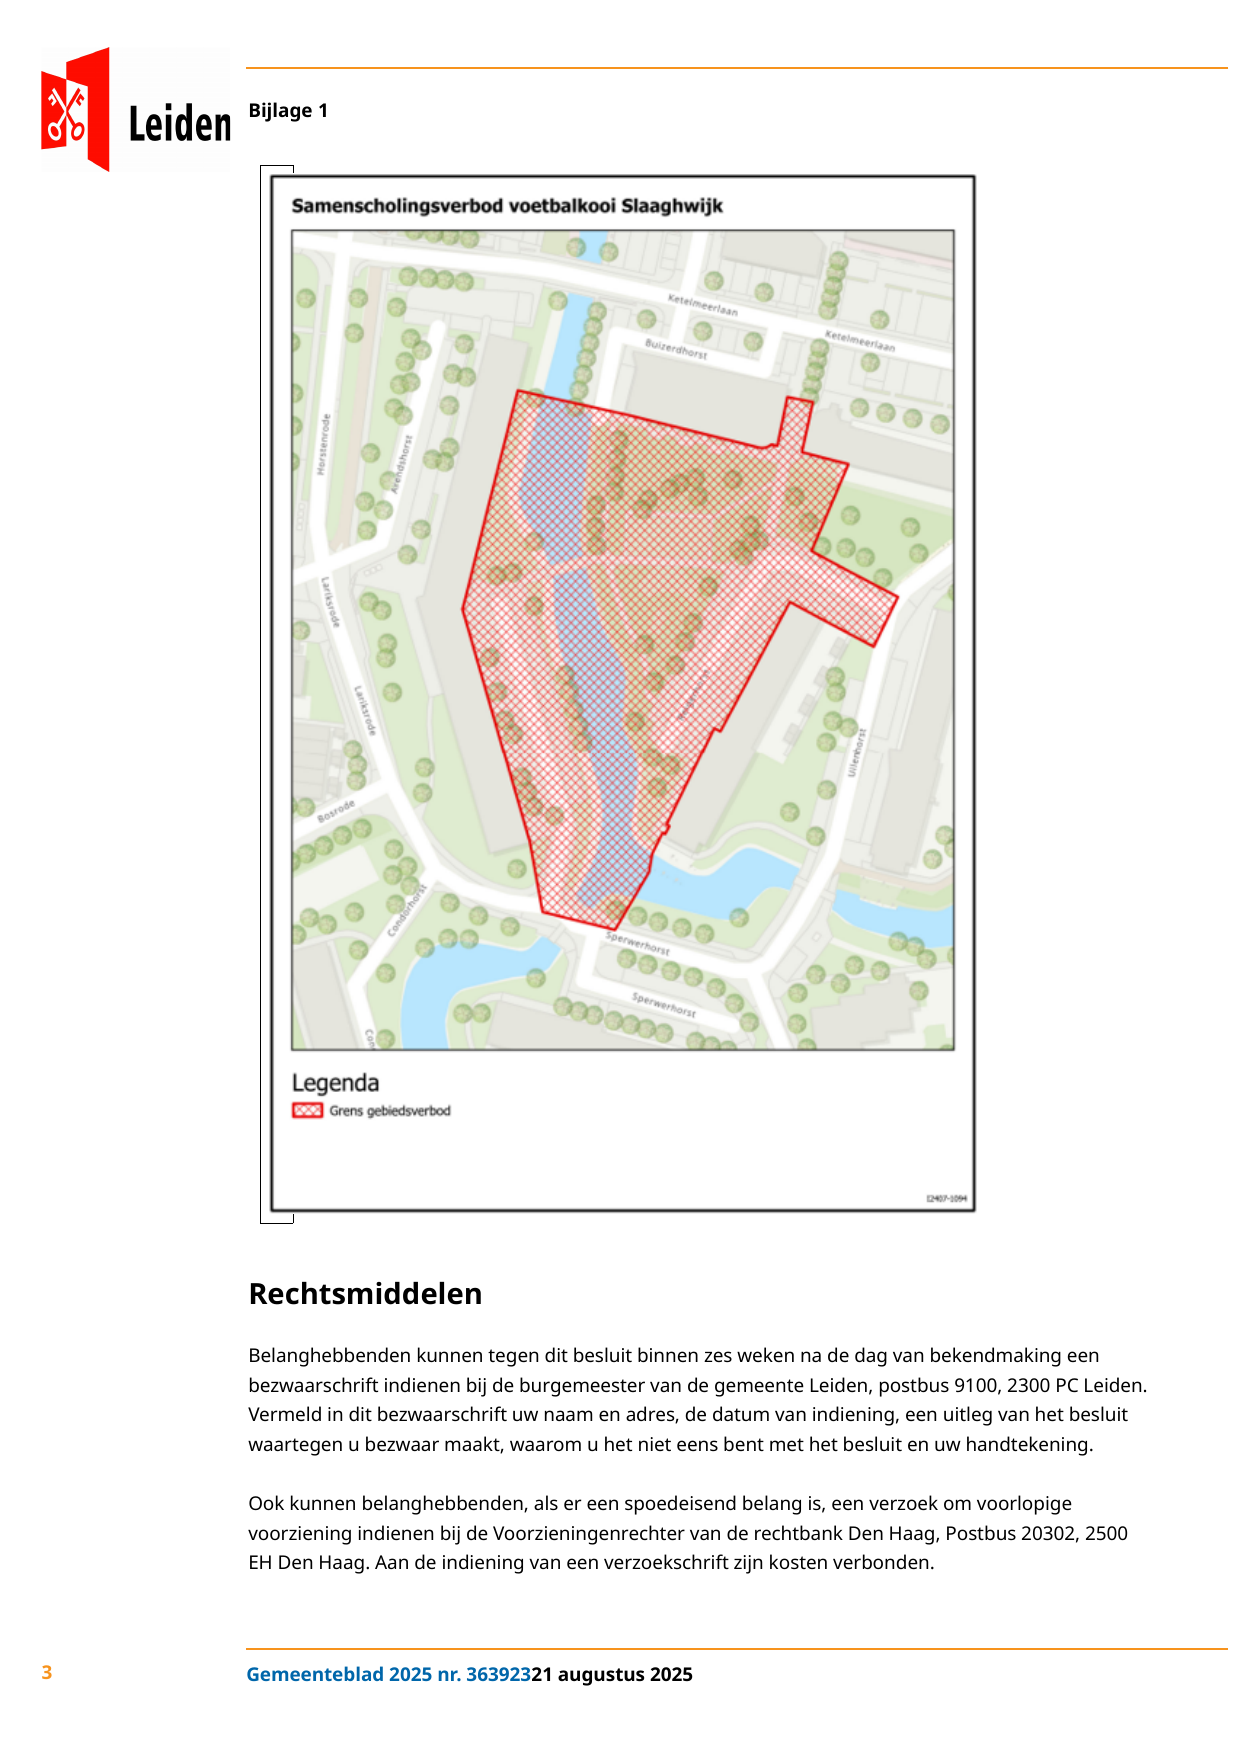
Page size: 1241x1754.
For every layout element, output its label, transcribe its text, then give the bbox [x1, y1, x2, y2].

text Rechtsmiddelen [248, 1274, 1152, 1313]
text Bijlage 1 [248, 95, 1152, 123]
picture [41, 47, 231, 172]
text Belanghebbenden kunnen tegen dit besluit binnen zes weken na de dag van bekendmaking een bezwaarschrift indienen bij de burgemeester van de gemeente Leiden, postbus 9100, 2300 PC Leiden. Vermeld in dit bezwaarschrift uw naam en adres, de datum van indiening, een uitleg van het besluit waartegen u bezwaar maakt, waarom u het niet eens bent met het besluit en uw handtekening. [248, 1342, 1152, 1457]
picture [268, 173, 978, 1214]
text Ook kunnen belanghebbenden, als er een spoedeisend belang is, een verzoek om voorlopige voorziening indienen bij de Voorzieningenrechter van de rechtbank Den Haag, Postbus 20302, 2500 EH Den Haag. Aan de indiening van een verzoekschrift zijn kosten verbonden. [248, 1490, 1152, 1575]
